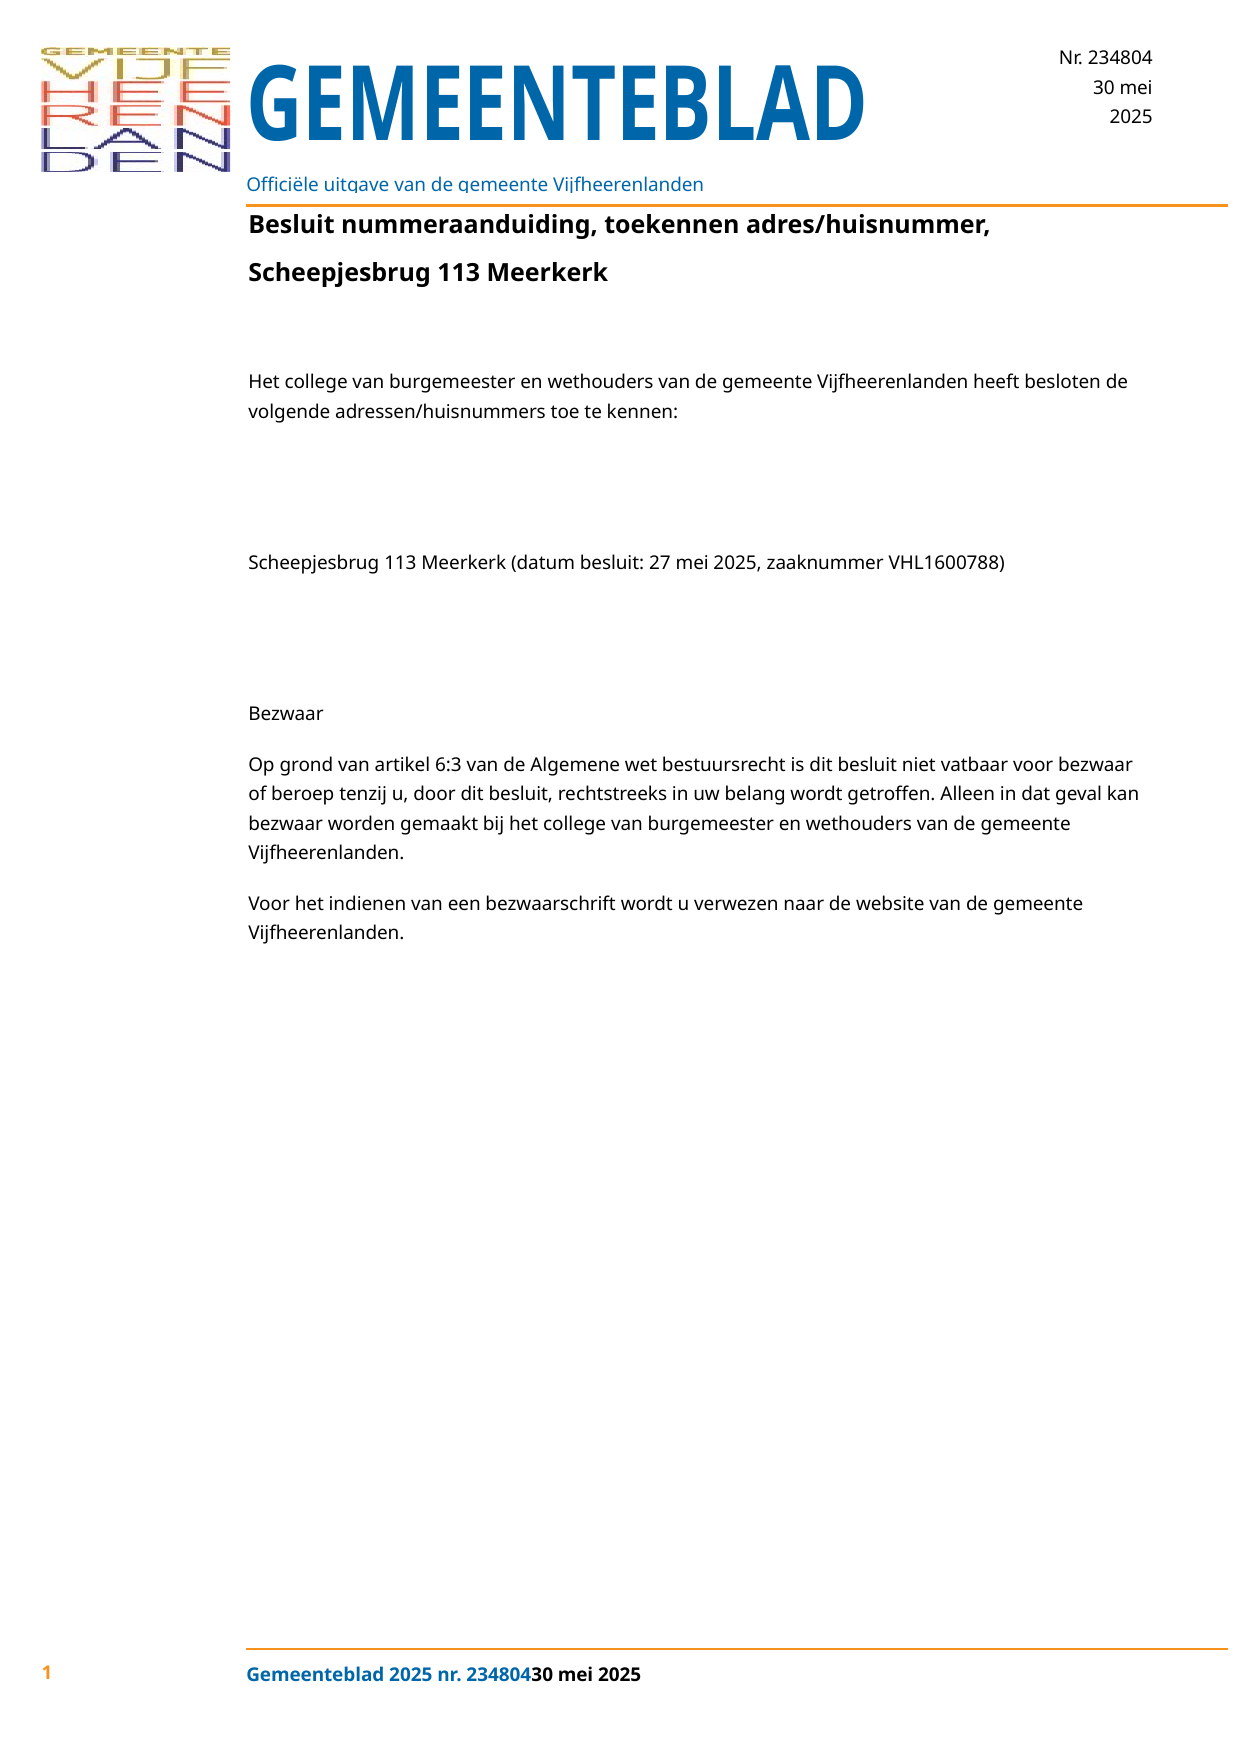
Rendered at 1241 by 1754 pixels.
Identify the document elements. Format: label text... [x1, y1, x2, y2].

text Besluit nummeraanduiding, toekennen adres/huisnummer, Scheepjesbrug 113 Meerkerk [248, 207, 1152, 288]
text Scheepjesbrug 113 Meerkerk (datum besluit: 27 mei 2025, zaaknummer VHL1600788) [248, 549, 1152, 575]
picture [41, 47, 231, 172]
text Bezwaar [248, 700, 1152, 726]
text Op grond van artikel 6:3 van de Algemene wet bestuursrecht is dit besluit niet vatbaar voor bezwaar of beroep tenzij u, door dit besluit, rechtstreeks in uw belang wordt getroffen. Alleen in dat geval kan bezwaar worden gemaakt bij het college van burgemeester en wethouders van de gemeente Vijfheerenlanden. [248, 751, 1152, 865]
text Voor het indienen van een bezwaarschrift wordt u verwezen naar de website van de gemeente Vijfheerenlanden. [248, 890, 1152, 945]
text Het college van burgemeester en wethouders van de gemeente Vijfheerenlanden heeft besloten de volgende adressen/huisnummers toe te kennen: [248, 368, 1152, 424]
